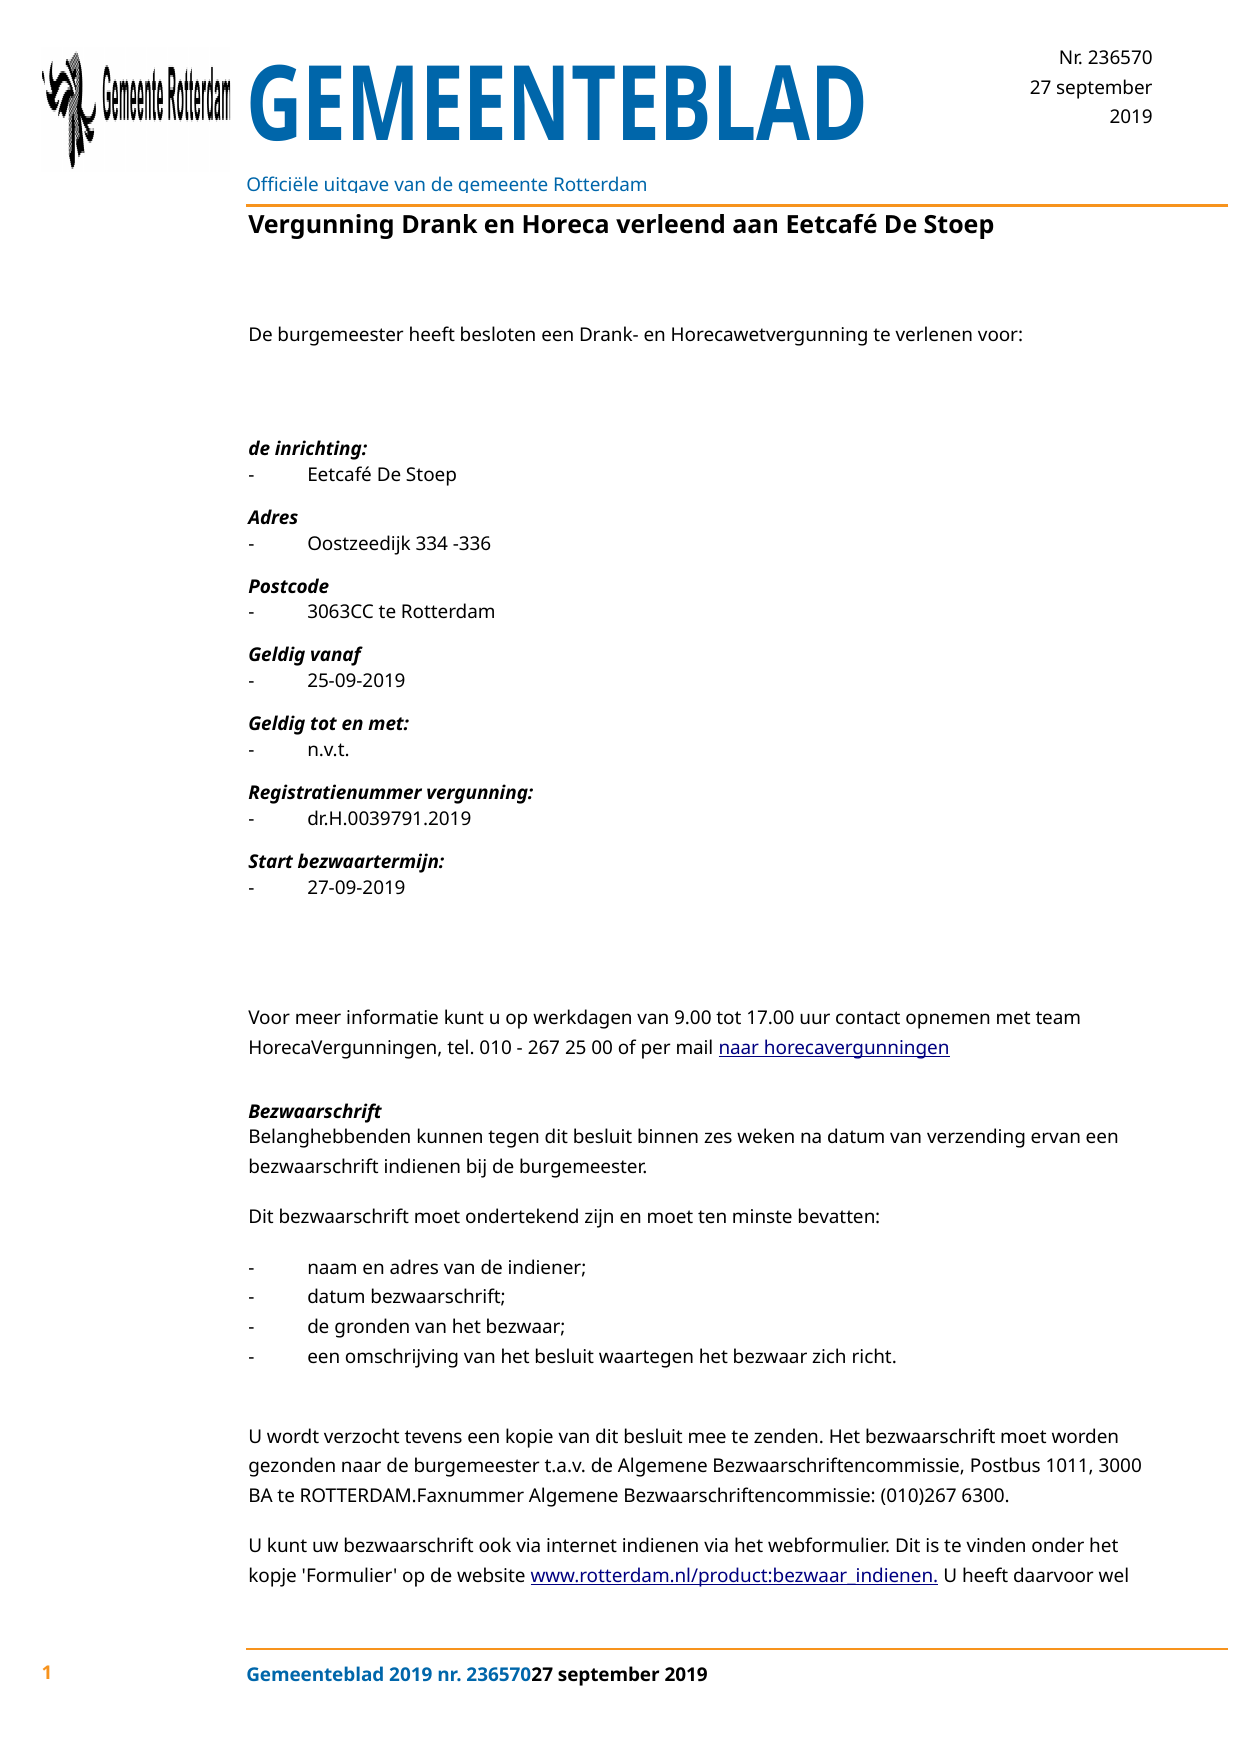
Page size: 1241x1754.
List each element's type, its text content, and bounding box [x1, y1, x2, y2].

list Eetcafé De Stoep [248, 461, 1152, 487]
text Geldig vanaf [248, 642, 1152, 667]
list naam en adres van de indiener; [248, 1254, 1152, 1280]
list 27-09-2019 [248, 874, 1152, 900]
text Postcode [248, 573, 1152, 598]
text U kunt uw bezwaarschrift ook via internet indienen via het webformulier. Dit is te vinden onder het kopje 'Formulier' op de website www.rotterdam.nl/product:bezwaar_indienen. U heeft daarvoor wel [248, 1532, 1152, 1588]
text Registratienummer vergunning: [248, 779, 1152, 805]
list datum bezwaarschrift; [248, 1284, 1152, 1309]
picture [41, 47, 231, 172]
list Oostzeedijk 334 -336 [248, 530, 1152, 555]
text Bezwaarschrift [248, 1098, 1152, 1124]
text U wordt verzocht tevens een kopie van dit besluit mee te zenden. Het bezwaarschrift moet worden gezonden naar de burgemeester t.a.v. de Algemene Bezwaarschriftencommissie, Postbus 1011, 3000 BA te ROTTERDAM.Faxnummer Algemene Bezwaarschriftencommissie: (010)267 6300. [248, 1423, 1152, 1508]
text de inrichting: [248, 435, 1152, 461]
list de gronden van het bezwaar; [248, 1313, 1152, 1339]
list n.v.t. [248, 736, 1152, 762]
text Voor meer informatie kunt u op werkdagen van 9.00 tot 17.00 uur contact opnemen met team HorecaVergunningen, tel. 010 - 267 25 00 of per mail naar horecavergunningen [248, 1004, 1152, 1060]
list 3063CC te Rotterdam [248, 598, 1152, 624]
text Belanghebbenden kunnen tegen dit besluit binnen zes weken na datum van verzending ervan een bezwaarschrift indienen bij de burgemeester. [248, 1124, 1152, 1179]
text Dit bezwaarschrift moet ondertekend zijn en moet ten minste bevatten: [248, 1204, 1152, 1229]
text Adres [248, 504, 1152, 530]
text Vergunning Drank en Horeca verleend aan Eetcafé De Stoep [248, 207, 1152, 241]
text Geldig tot en met: [248, 711, 1152, 736]
list 25-09-2019 [248, 667, 1152, 693]
list een omschrijving van het besluit waartegen het bezwaar zich richt. [248, 1343, 1152, 1368]
text Start bezwaartermijn: [248, 848, 1152, 874]
text De burgemeester heeft besloten een Drank- en Horecawetvergunning te verlenen voor: [248, 321, 1152, 346]
list dr.H.0039791.2019 [248, 805, 1152, 831]
